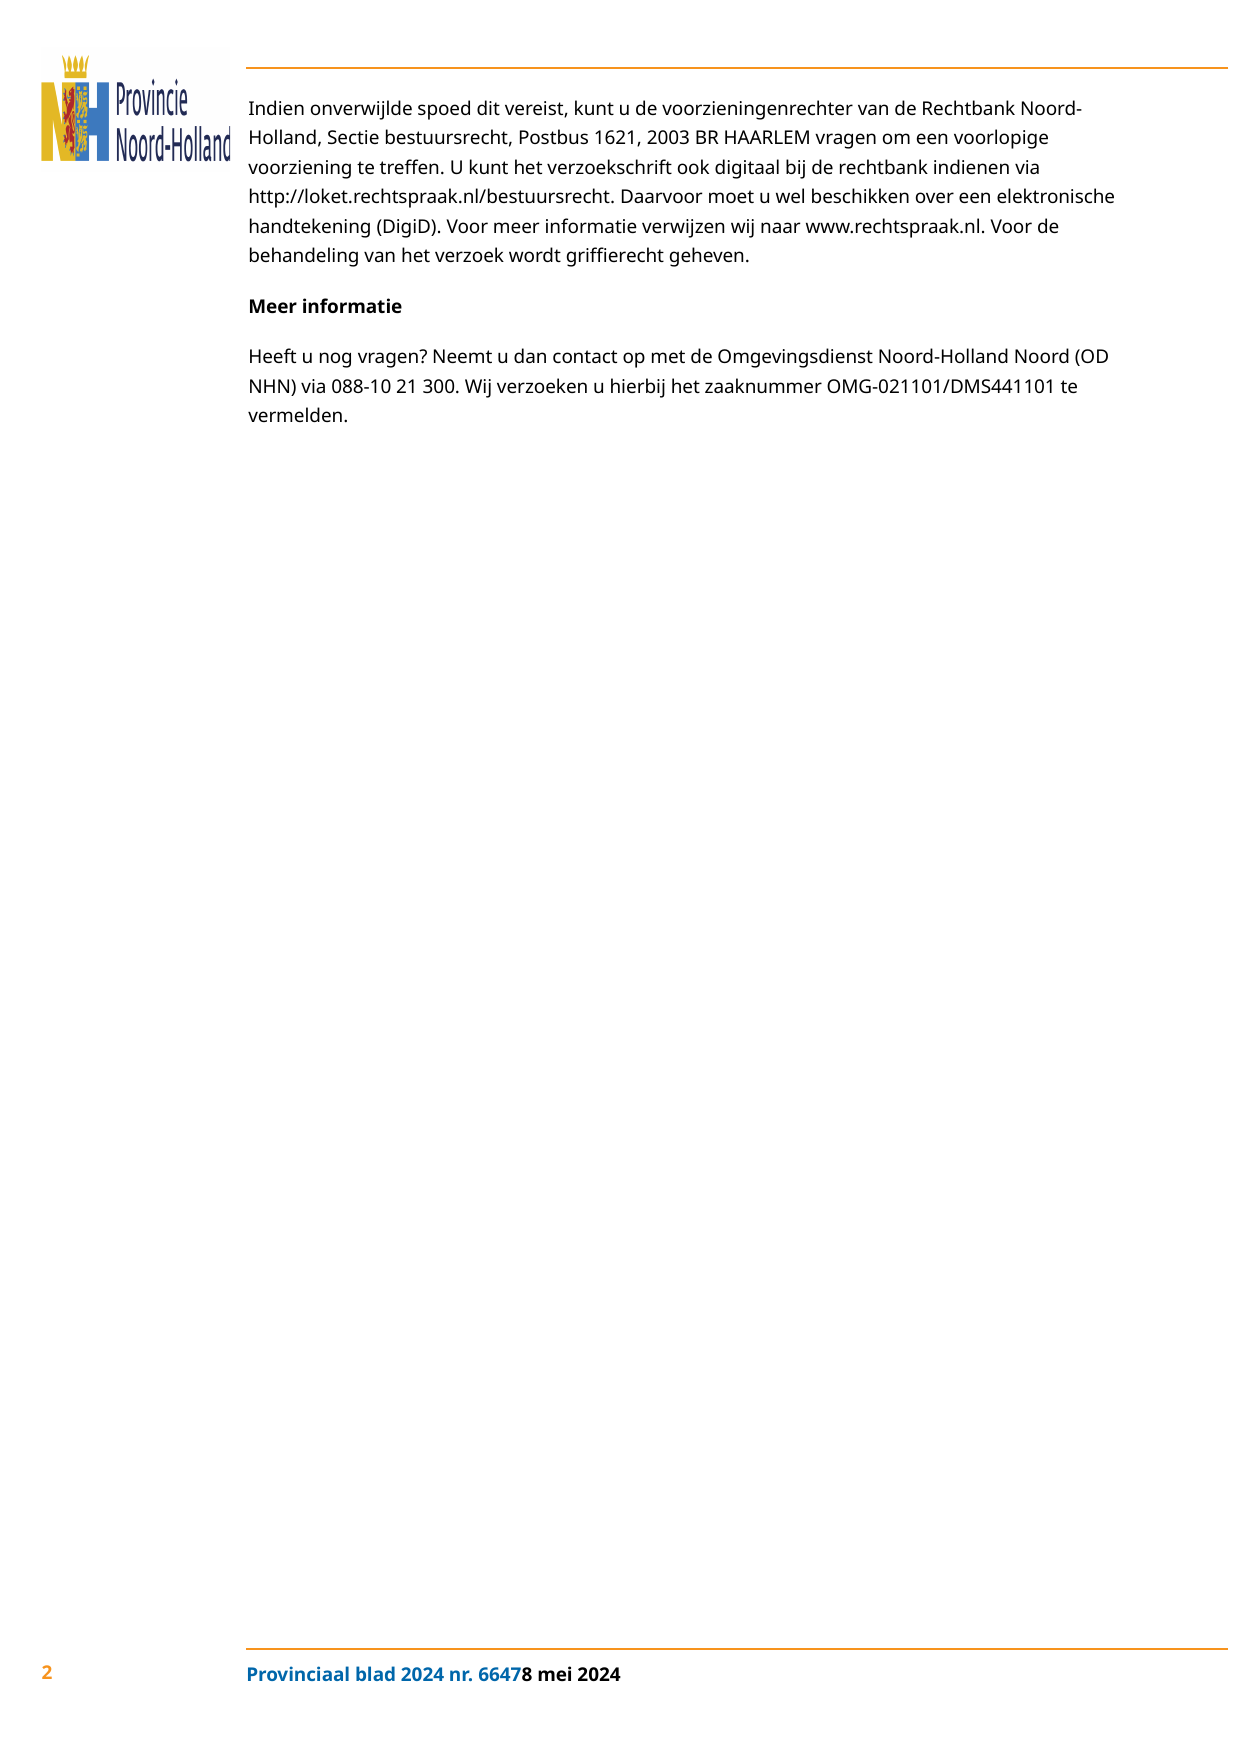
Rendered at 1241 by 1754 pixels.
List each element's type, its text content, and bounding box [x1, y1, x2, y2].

text Heeft u nog vragen? Neemt u dan contact op met de Omgevingsdienst Noord-Holland Noord (OD NHN) via 088-10 21 300. Wij verzoeken u hierbij het zaaknummer OMG-021101/DMS441101 te vermelden. [248, 343, 1152, 428]
picture [41, 47, 231, 172]
text Meer informatie [248, 293, 1152, 319]
text Indien onverwijlde spoed dit vereist, kunt u de voorzieningenrechter van de Rechtbank Noord-Holland, Sectie bestuursrecht, Postbus 1621, 2003 BR HAARLEM vragen om een voorlopige voorziening te treffen. U kunt het verzoekschrift ook digitaal bij de rechtbank indienen via http://loket.rechtspraak.nl/bestuursrecht. Daarvoor moet u wel beschikken over een elektronische handtekening (DigiD). Voor meer informatie verwijzen wij naar www.rechtspraak.nl. Voor de behandeling van het verzoek wordt griffierecht geheven. [248, 95, 1152, 268]
